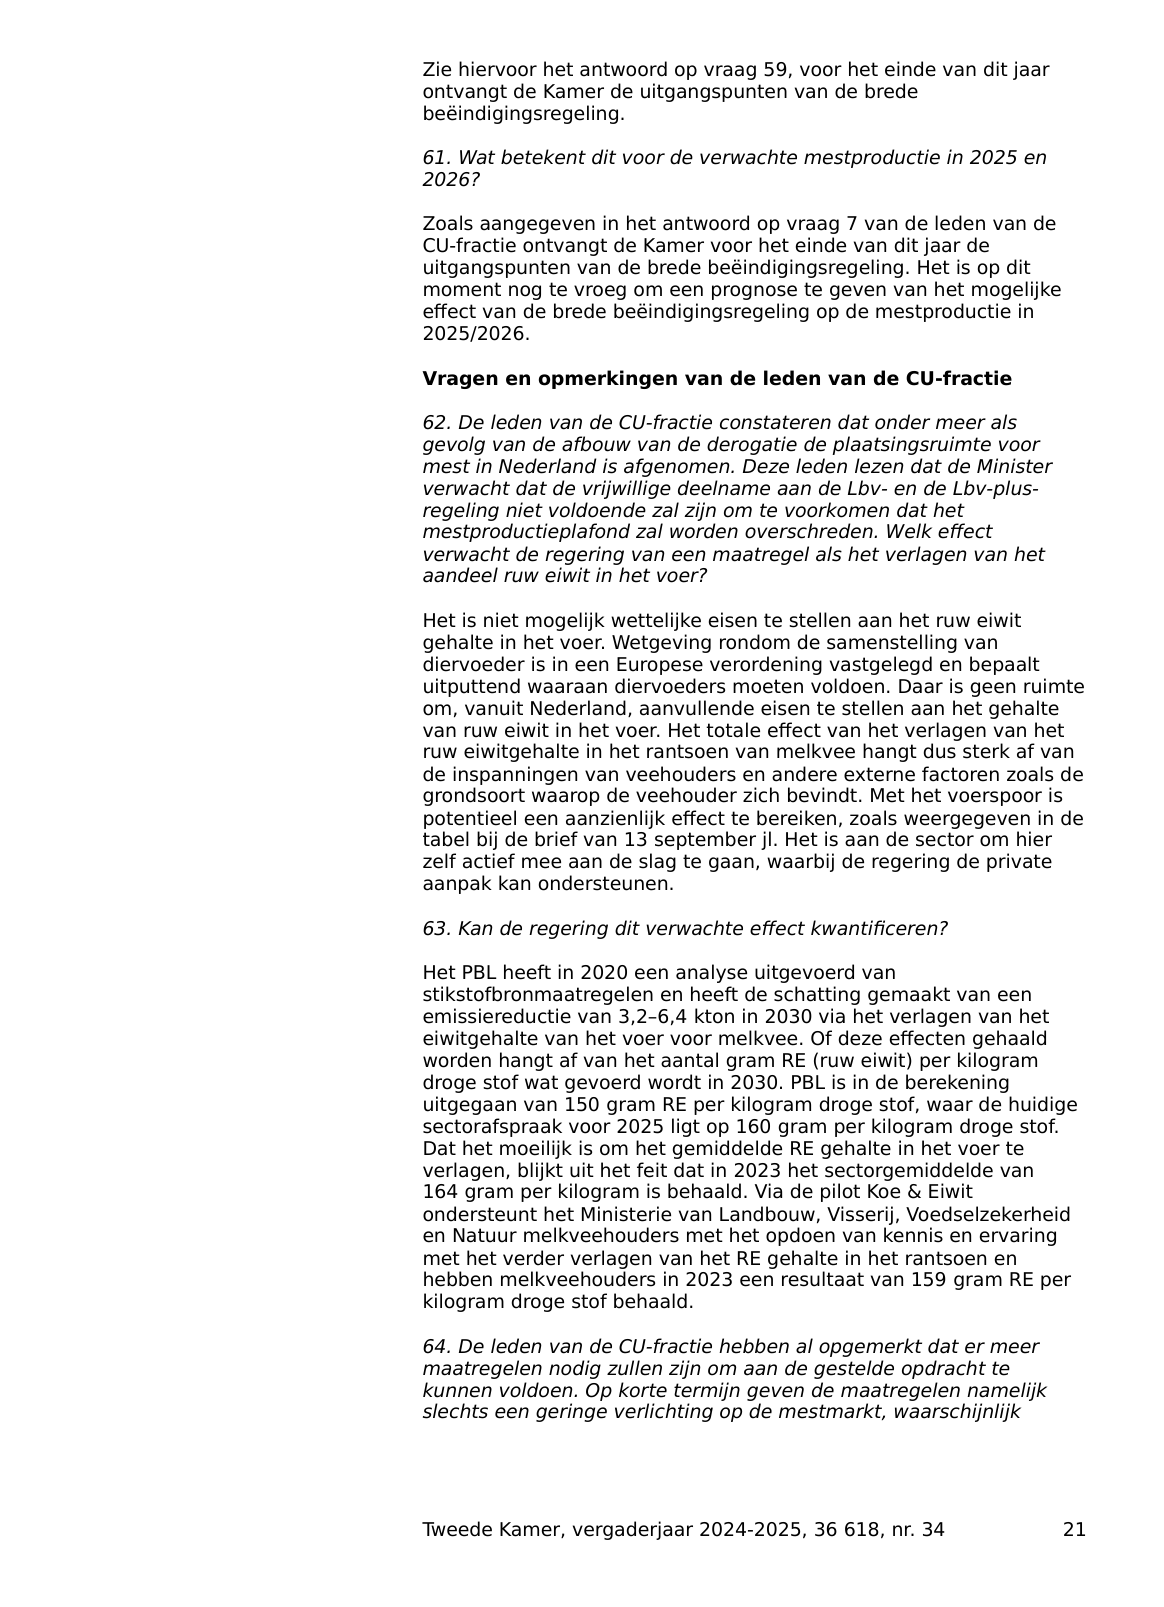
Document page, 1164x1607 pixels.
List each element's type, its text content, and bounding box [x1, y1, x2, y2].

text 63. Kan de regering dit verwachte effect kwantificeren? [422, 917, 1087, 939]
text 64. De leden van de CU-fractie hebben al opgemerkt dat er meer maatregelen nodig zullen zijn om aan de gestelde opdracht te kunnen voldoen. Op korte termijn geven de maatregelen namelijk slechts een geringe verlichting op de mestmarkt, waarschijnlijk [422, 1336, 1087, 1423]
text Zie hiervoor het antwoord op vraag 59, voor het einde van dit jaar ontvangt de Kamer de uitgangspunten van de brede beëindigingsregeling. [422, 59, 1087, 125]
text Het PBL heeft in 2020 een analyse uitgevoerd van stikstofbronmaatregelen en heeft de schatting gemaakt van een emissiereductie van 3,2–6,4 kton in 2030 via het verlagen van het eiwitgehalte van het voer voor melkvee. Of deze effecten gehaald worden hangt af van het aantal gram RE (ruw eiwit) per kilogram droge stof wat gevoerd wordt in 2030. PBL is in de berekening uitgegaan van 150 gram RE per kilogram droge stof, waar de huidige sectorafspraak voor 2025 ligt op 160 gram per kilogram droge stof. Dat het moeilijk is om het gemiddelde RE gehalte in het voer te verlagen, blijkt uit het feit dat in 2023 het sectorgemiddelde van 164 gram per kilogram is behaald. Via de pilot Koe & Eiwit ondersteunt het Ministerie van Landbouw, Visserij, Voedselzekerheid en Natuur melkveehouders met het opdoen van kennis en ervaring met het verder verlagen van het RE gehalte in het rantsoen en hebben melkveehouders in 2023 een resultaat van 159 gram RE per kilogram droge stof behaald. [422, 962, 1087, 1313]
text Het is niet mogelijk wettelijke eisen te stellen aan het ruw eiwit gehalte in het voer. Wetgeving rondom de samenstelling van diervoeder is in een Europese verordening vastgelegd en bepaalt uitputtend waaraan diervoeders moeten voldoen. Daar is geen ruimte om, vanuit Nederland, aanvullende eisen te stellen aan het gehalte van ruw eiwit in het voer. Het totale effect van het verlagen van het ruw eiwitgehalte in het rantsoen van melkvee hangt dus sterk af van de inspanningen van veehouders en andere externe factoren zoals de grondsoort waarop de veehouder zich bevindt. Met het voerspoor is potentieel een aanzienlijk effect te bereiken, zoals weergegeven in de tabel bij de brief van 13 september jl. Het is aan de sector om hier zelf actief mee aan de slag te gaan, waarbij de regering de private aanpak kan ondersteunen. [422, 609, 1087, 895]
text Zoals aangegeven in het antwoord op vraag 7 van de leden van de CU-fractie ontvangt de Kamer voor het einde van dit jaar de uitgangspunten van de brede beëindigingsregeling. Het is op dit moment nog te vroeg om een prognose te geven van het mogelijke effect van de brede beëindigingsregeling op de mestproductie in 2025/2026. [422, 213, 1087, 345]
text 61. Wat betekent dit voor de verwachte mestproductie in 2025 en 2026? [422, 147, 1087, 191]
text 62. De leden van de CU-fractie constateren dat onder meer als gevolg van de afbouw van de derogatie de plaatsingsruimte voor mest in Nederland is afgenomen. Deze leden lezen dat de Minister verwacht dat de vrijwillige deelname aan de Lbv- en de Lbv-plus-regeling niet voldoende zal zijn om te voorkomen dat het mestproductieplafond zal worden overschreden. Welk effect verwacht de regering van een maatregel als het verlagen van het aandeel ruw eiwit in het voer? [422, 412, 1087, 587]
subtitle Vragen en opmerkingen van de leden van de CU-fractie [422, 367, 1087, 389]
